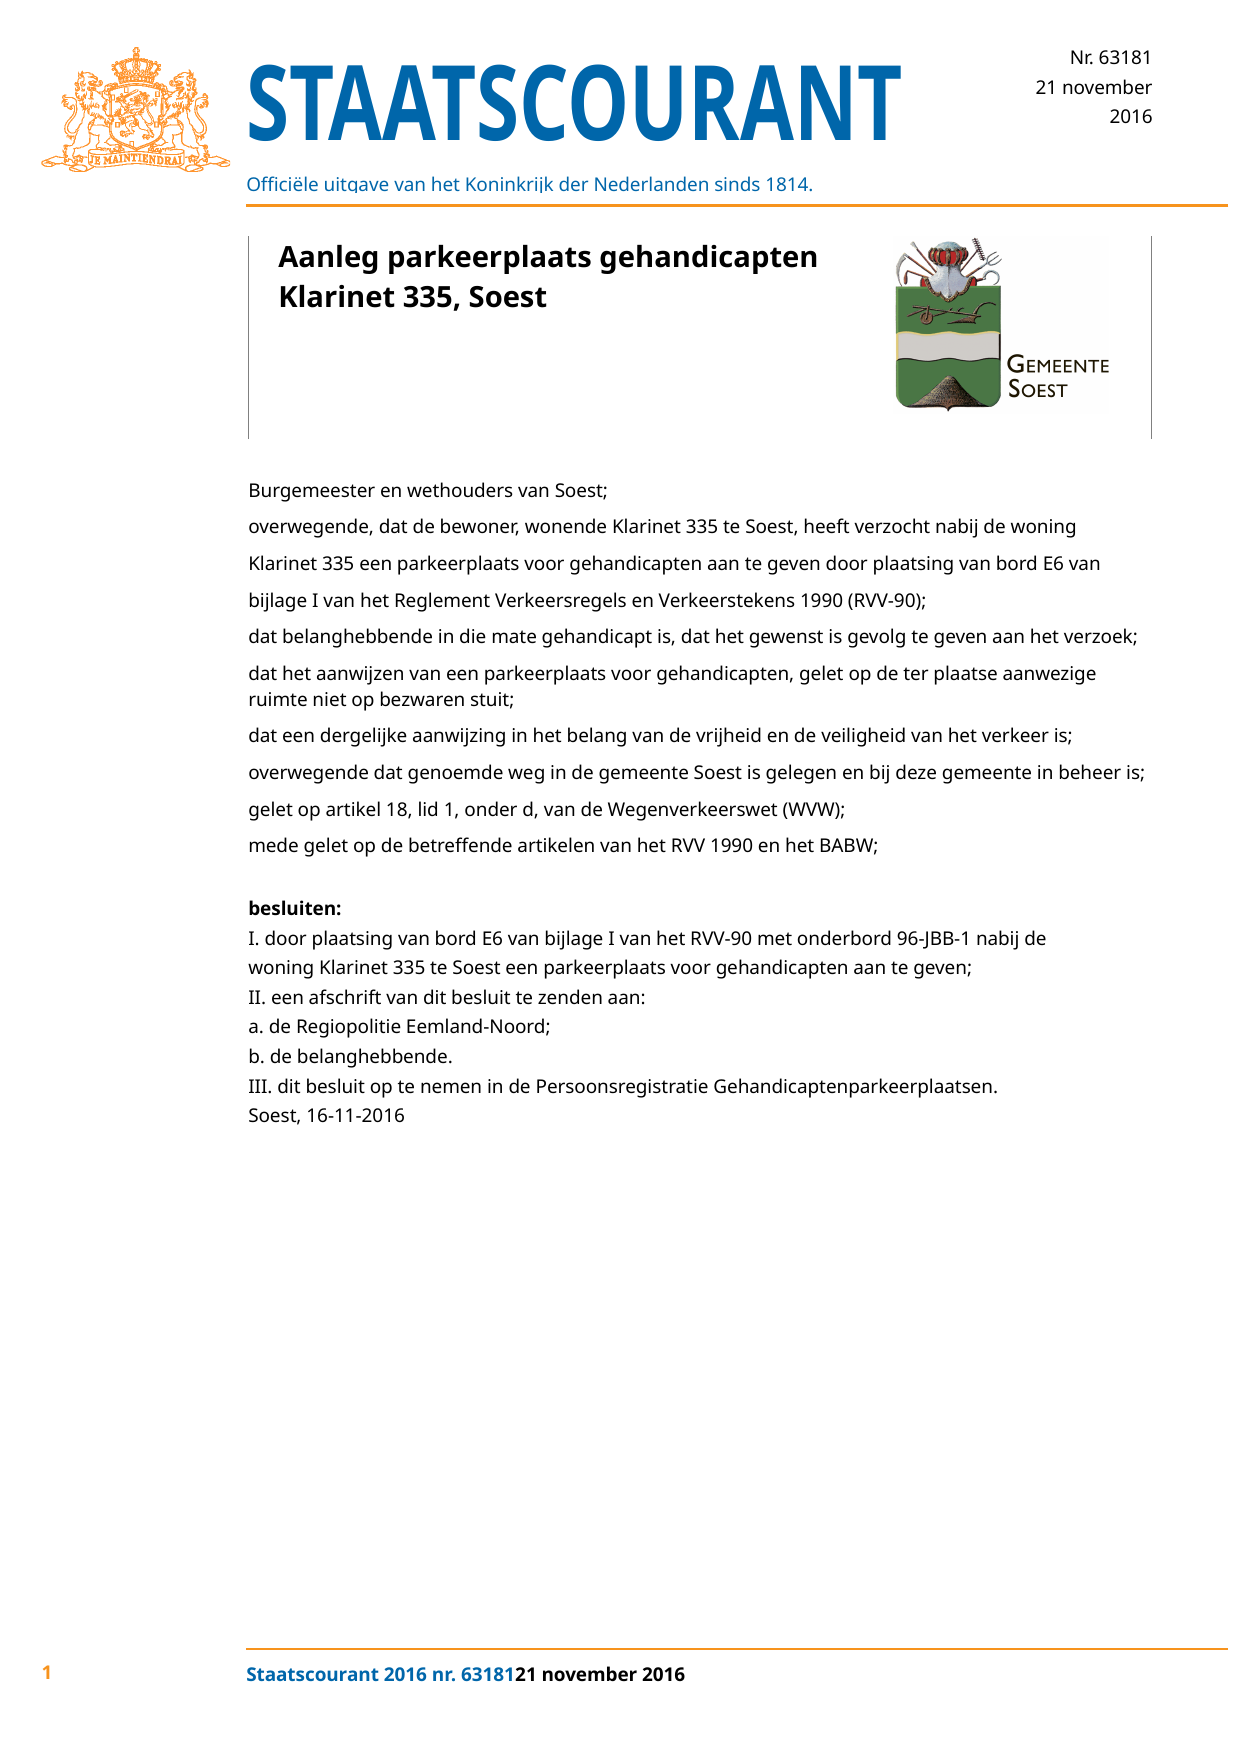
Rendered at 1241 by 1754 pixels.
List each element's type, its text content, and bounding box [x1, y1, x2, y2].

text II. een afschrift van dit besluit te zenden aan: [248, 984, 1152, 1010]
text b. de belanghebbende. [248, 1043, 1152, 1069]
text gelet op artikel 18, lid 1, onder d, van de Wegenverkeerswet (WVW); [248, 796, 1152, 822]
picture [41, 47, 231, 172]
text besluiten: [248, 895, 1152, 921]
table_header Aanleg parkeerplaats gehandicapten Klarinet 335, Soest [249, 236, 850, 439]
text mede gelet op de betreffende artikelen van het RVV 1990 en het BABW; [248, 833, 1152, 858]
text overwegende, dat de bewoner, wonende Klarinet 335 te Soest, heeft verzocht nabij de woning [248, 514, 1152, 539]
table_header [850, 414, 1151, 439]
text Burgemeester en wethouders van Soest; [248, 477, 1152, 503]
picture [892, 236, 1109, 414]
text overwegende dat genoemde weg in de gemeente Soest is gelegen en bij deze gemeente in beheer is; [248, 759, 1152, 785]
text III. dit besluit op te nemen in de Persoonsregistratie Gehandicaptenparkeerplaatsen. [248, 1073, 1152, 1099]
text bijlage I van het Reglement Verkeersregels en Verkeerstekens 1990 (RVV-90); [248, 587, 1152, 613]
text a. de Regiopolitie Eemland-Noord; [248, 1014, 1152, 1039]
text Soest, 16-11-2016 [248, 1102, 1152, 1128]
text woning Klarinet 335 te Soest een parkeerplaats voor gehandicapten aan te geven; [248, 954, 1152, 980]
text I. door plaatsing van bord E6 van bijlage I van het RVV-90 met onderbord 96-JBB-1 nabij de [248, 925, 1152, 951]
table_header [1109, 236, 1151, 413]
table_header [850, 236, 892, 413]
text dat het aanwijzen van een parkeerplaats voor gehandicapten, gelet op de ter plaatse aanwezige ruimte niet op bezwaren stuit; [248, 660, 1152, 712]
text dat een dergelijke aanwijzing in het belang van de vrijheid en de veiligheid van het verkeer is; [248, 723, 1152, 748]
text dat belanghebbende in die mate gehandicapt is, dat het gewenst is gevolg te geven aan het verzoek; [248, 624, 1152, 649]
text Klarinet 335 een parkeerplaats voor gehandicapten aan te geven door plaatsing van bord E6 van [248, 550, 1152, 576]
